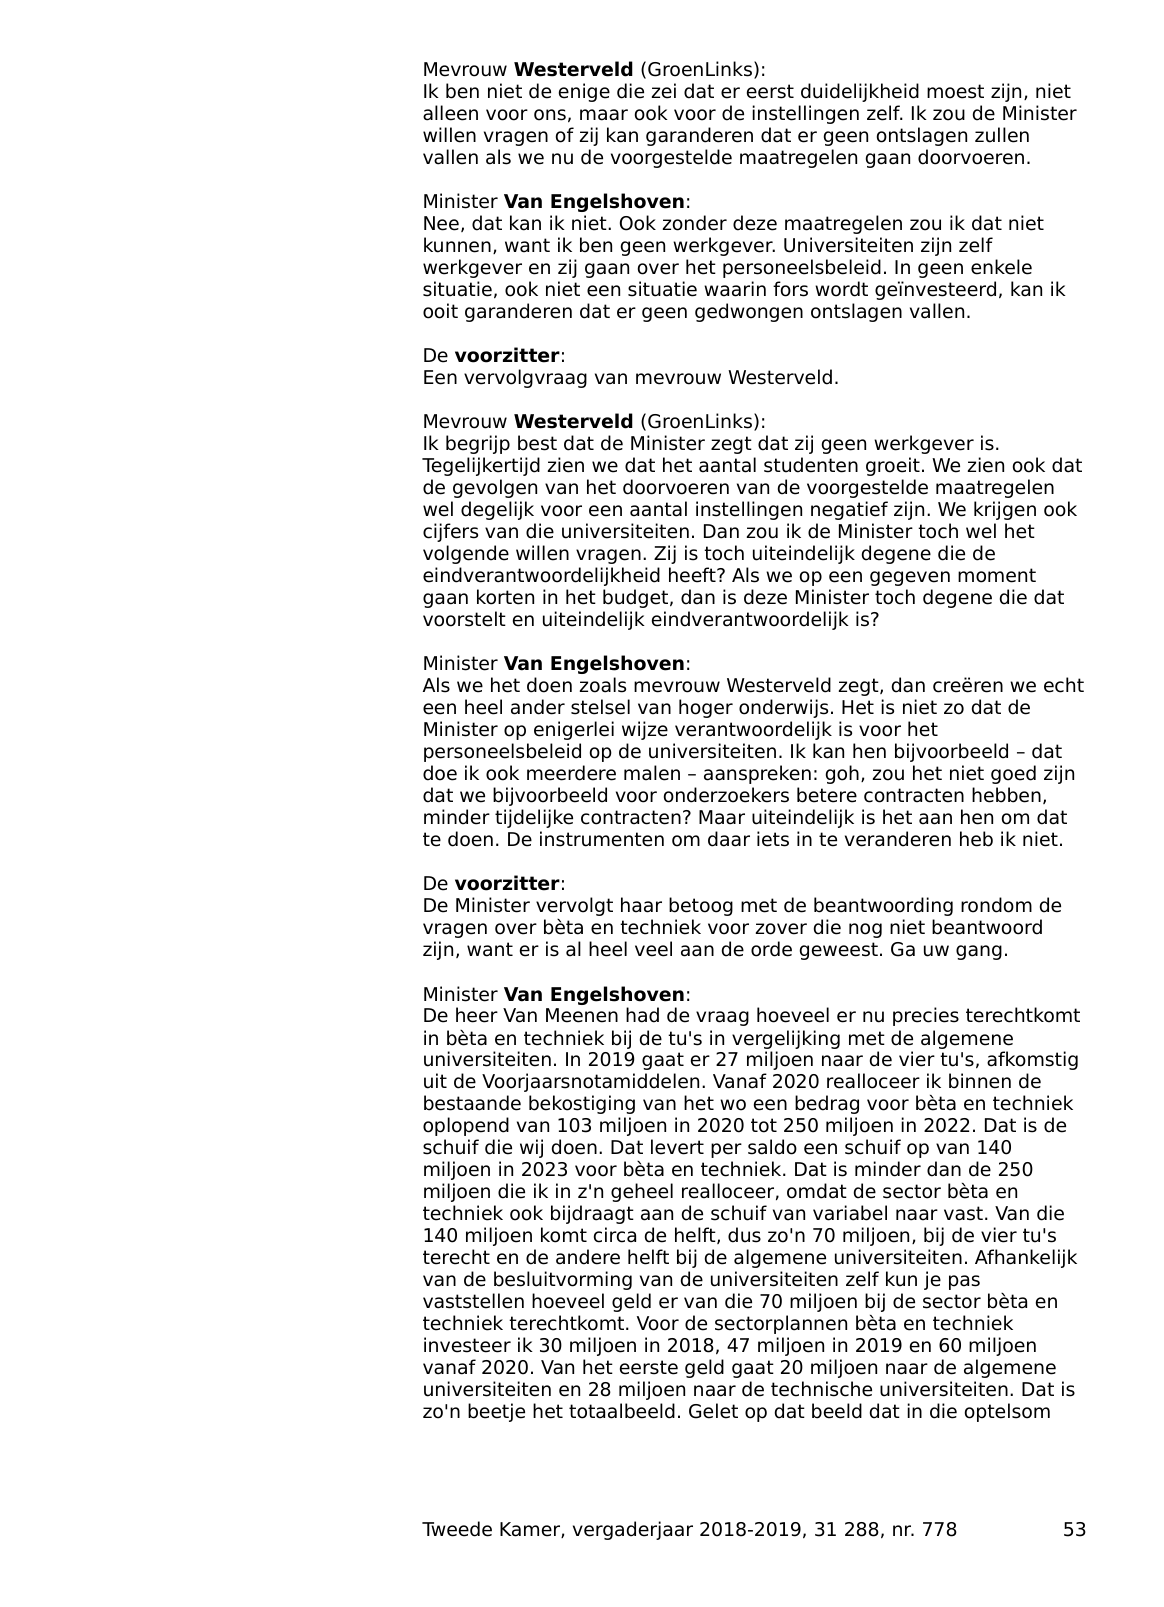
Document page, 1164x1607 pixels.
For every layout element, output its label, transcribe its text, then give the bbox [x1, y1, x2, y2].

text Een vervolgvraag van mevrouw Westerveld. [422, 367, 1087, 389]
text De heer Van Meenen had de vraag hoeveel er nu precies terechtkomt in bèta en techniek bij de tu's in vergelijking met de algemene universiteiten. In 2019 gaat er 27 miljoen naar de vier tu's, afkomstig uit de Voorjaarsnotamiddelen. Vanaf 2020 realloceer ik binnen de bestaande bekostiging van het wo een bedrag voor bèta en techniek oplopend van 103 miljoen in 2020 tot 250 miljoen in 2022. Dat is de schuif die wij doen. Dat levert per saldo een schuif op van 140 miljoen in 2023 voor bèta en techniek. Dat is minder dan de 250 miljoen die ik in z'n geheel realloceer, omdat de sector bèta en techniek ook bijdraagt aan de schuif van variabel naar vast. Van die 140 miljoen komt circa de helft, dus zo'n 70 miljoen, bij de vier tu's terecht en de andere helft bij de algemene universiteiten. Afhankelijk van de besluitvorming van de universiteiten zelf kun je pas vaststellen hoeveel geld er van die 70 miljoen bij de sector bèta en techniek terechtkomt. Voor de sectorplannen bèta en techniek investeer ik 30 miljoen in 2018, 47 miljoen in 2019 en 60 miljoen vanaf 2020. Van het eerste geld gaat 20 miljoen naar de algemene universiteiten en 28 miljoen naar de technische universiteiten. Dat is zo'n beetje het totaalbeeld. Gelet op dat beeld dat in die optelsom [422, 1005, 1087, 1423]
text Minister Van Engelshoven: [422, 191, 1087, 213]
text Minister Van Engelshoven: [422, 653, 1087, 675]
text De voorzitter: [422, 345, 1087, 367]
text Mevrouw Westerveld (GroenLinks): [422, 59, 1087, 81]
text Nee, dat kan ik niet. Ook zonder deze maatregelen zou ik dat niet kunnen, want ik ben geen werkgever. Universiteiten zijn zelf werkgever en zij gaan over het personeelsbeleid. In geen enkele situatie, ook niet een situatie waarin fors wordt geïnvesteerd, kan ik ooit garanderen dat er geen gedwongen ontslagen vallen. [422, 213, 1087, 323]
text De voorzitter: [422, 873, 1087, 895]
text Minister Van Engelshoven: [422, 983, 1087, 1005]
text Ik begrijp best dat de Minister zegt dat zij geen werkgever is. Tegelijkertijd zien we dat het aantal studenten groeit. We zien ook dat de gevolgen van het doorvoeren van de voorgestelde maatregelen wel degelijk voor een aantal instellingen negatief zijn. We krijgen ook cijfers van die universiteiten. Dan zou ik de Minister toch wel het volgende willen vragen. Zij is toch uiteindelijk degene die de eindverantwoordelijkheid heeft? Als we op een gegeven moment gaan korten in het budget, dan is deze Minister toch degene die dat voorstelt en uiteindelijk eindverantwoordelijk is? [422, 433, 1087, 631]
text Ik ben niet de enige die zei dat er eerst duidelijkheid moest zijn, niet alleen voor ons, maar ook voor de instellingen zelf. Ik zou de Minister willen vragen of zij kan garanderen dat er geen ontslagen zullen vallen als we nu de voorgestelde maatregelen gaan doorvoeren. [422, 81, 1087, 169]
text Mevrouw Westerveld (GroenLinks): [422, 411, 1087, 433]
text Als we het doen zoals mevrouw Westerveld zegt, dan creëren we echt een heel ander stelsel van hoger onderwijs. Het is niet zo dat de Minister op enigerlei wijze verantwoordelijk is voor het personeelsbeleid op de universiteiten. Ik kan hen bijvoorbeeld – dat doe ik ook meerdere malen – aanspreken: goh, zou het niet goed zijn dat we bijvoorbeeld voor onderzoekers betere contracten hebben, minder tijdelijke contracten? Maar uiteindelijk is het aan hen om dat te doen. De instrumenten om daar iets in te veranderen heb ik niet. [422, 675, 1087, 851]
text De Minister vervolgt haar betoog met de beantwoording rondom de vragen over bèta en techniek voor zover die nog niet beantwoord zijn, want er is al heel veel aan de orde geweest. Ga uw gang. [422, 895, 1087, 961]
